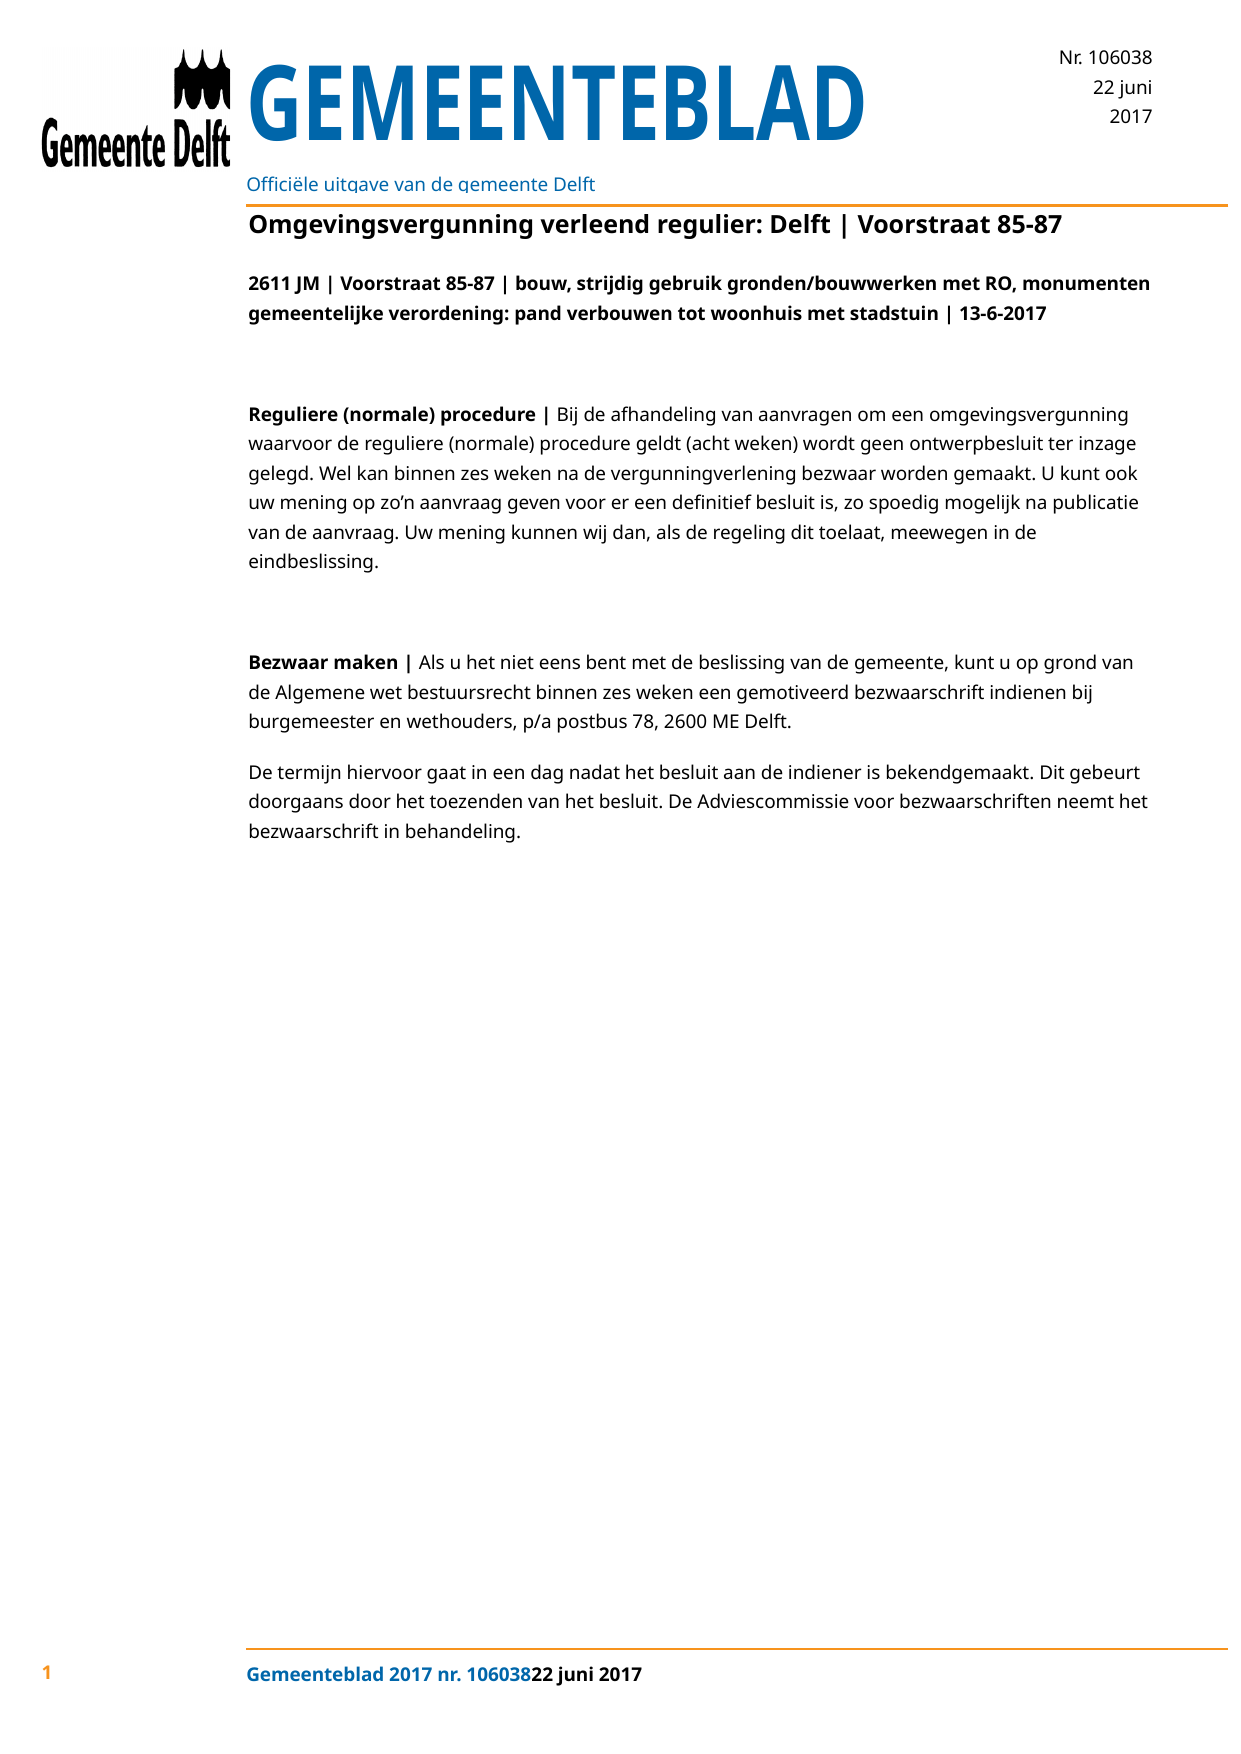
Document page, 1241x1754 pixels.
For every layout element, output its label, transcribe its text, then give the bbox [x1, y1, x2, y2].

text 2611 JM | Voorstraat 85-87 | bouw, strijdig gebruik gronden/bouwwerken met RO, monumenten gemeentelijke verordening: pand verbouwen tot woonhuis met stadstuin | 13-6-2017 [248, 270, 1152, 326]
text Omgevingsvergunning verleend regulier: Delft | Voorstraat 85-87 [248, 207, 1152, 241]
picture [41, 47, 231, 172]
text Bezwaar maken | Als u het niet eens bent met de beslissing van de gemeente, kunt u op grond van de Algemene wet bestuursrecht binnen zes weken een gemotiveerd bezwaarschrift indienen bij burgemeester en wethouders, p/a postbus 78, 2600 ME Delft. [248, 649, 1152, 734]
text Reguliere (normale) procedure | Bij de afhandeling van aanvragen om een omgevingsvergunning waarvoor de reguliere (normale) procedure geldt (acht weken) wordt geen ontwerpbesluit ter inzage gelegd. Wel kan binnen zes weken na de vergunningverlening bezwaar worden gemaakt. U kunt ook uw mening op zo’n aanvraag geven voor er een definitief besluit is, zo spoedig mogelijk na publicatie van de aanvraag. Uw mening kunnen wij dan, als de regeling dit toelaat, meewegen in de eindbeslissing. [248, 401, 1152, 574]
text De termijn hiervoor gaat in een dag nadat het besluit aan de indiener is bekendgemaakt. Dit gebeurt doorgaans door het toezenden van het besluit. De Adviescommissie voor bezwaarschriften neemt het bezwaarschrift in behandeling. [248, 759, 1152, 844]
